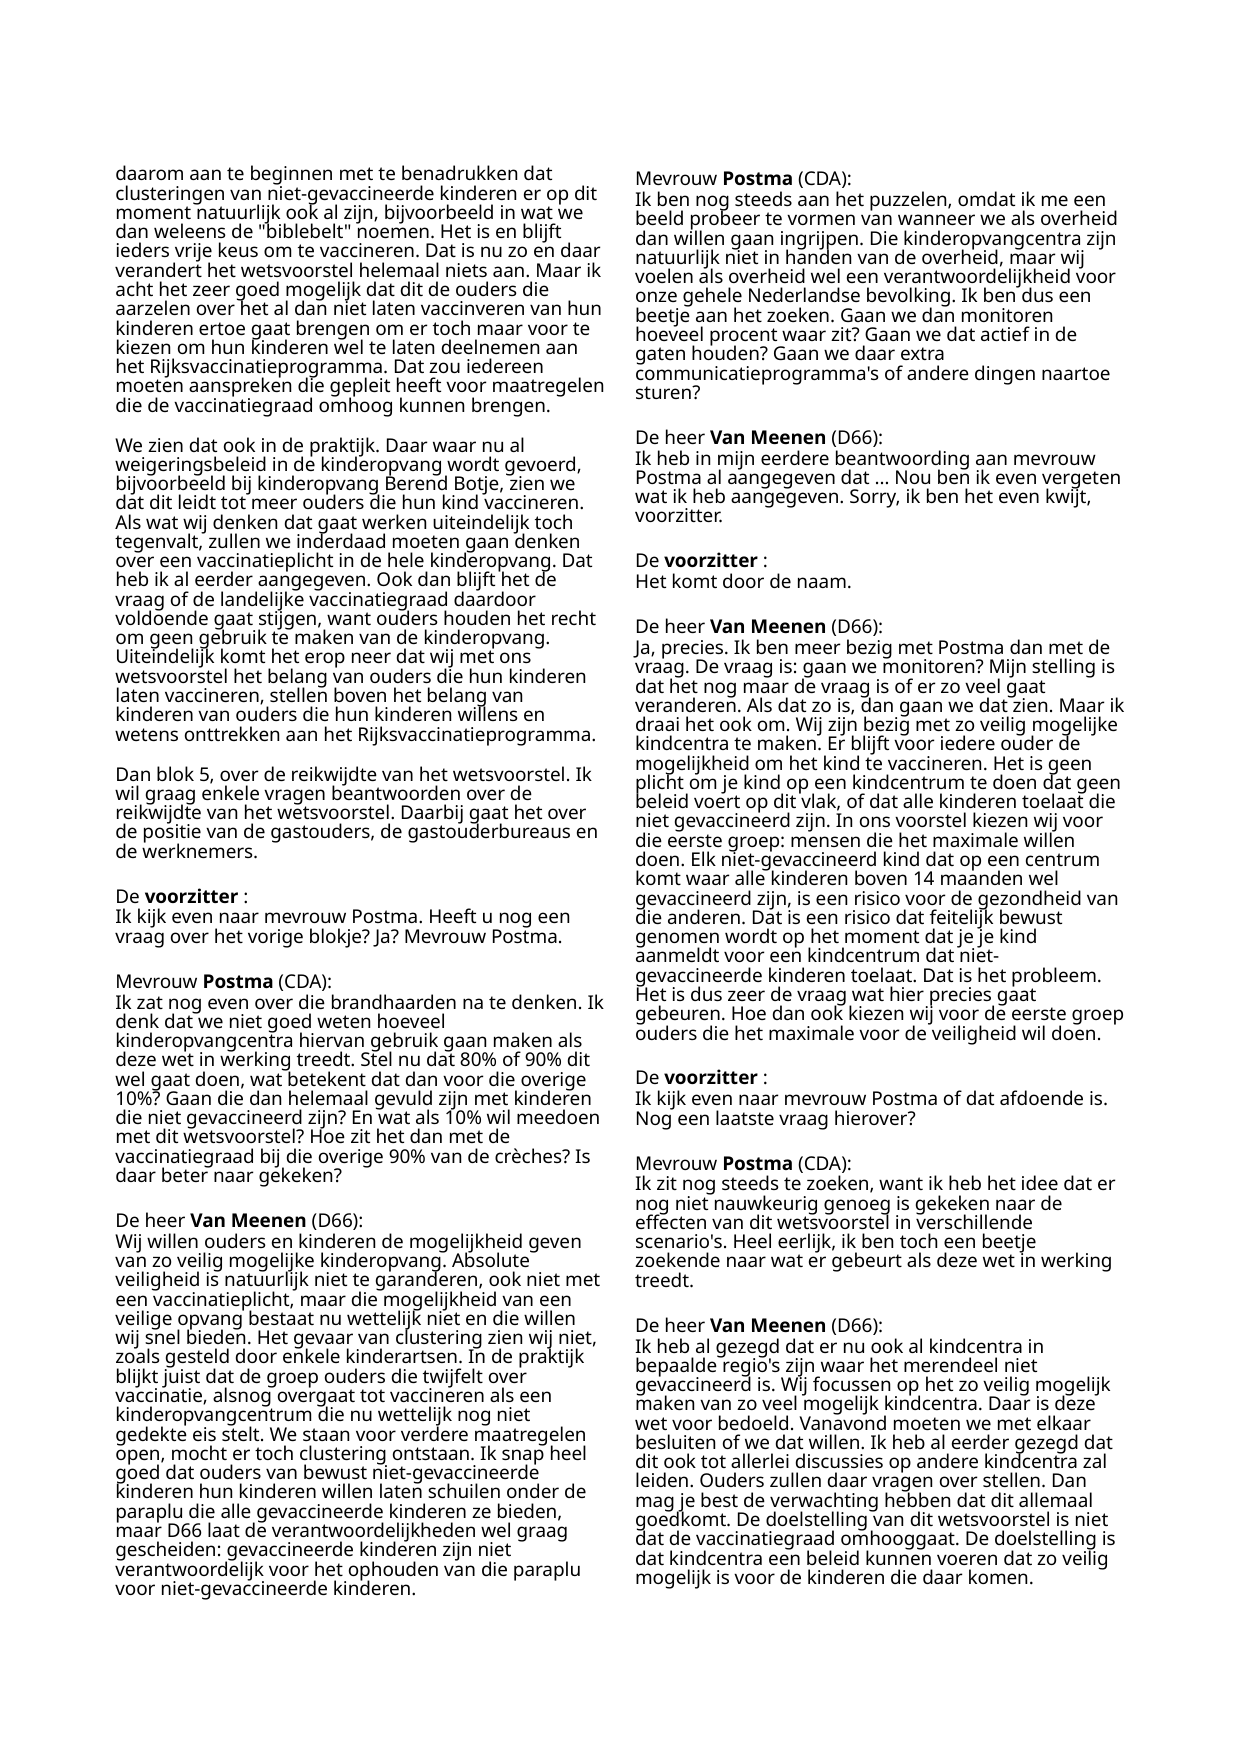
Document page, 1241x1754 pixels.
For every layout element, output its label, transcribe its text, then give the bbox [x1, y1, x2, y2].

text Het komt door de naam. [635, 573, 1125, 592]
text De heer Van Meenen (D66): [635, 613, 1125, 639]
text We zien dat ook in de praktijk. Daar waar nu al weigeringsbeleid in de kinderopvang wordt gevoerd, bijvoorbeeld bij kinderopvang Berend Botje, zien we dat dit leidt tot meer ouders die hun kind vaccineren. Als wat wij denken dat gaat werken uiteindelijk toch tegenvalt, zullen we inderdaad moeten gaan denken over een vaccinatieplicht in de hele kinderopvang. Dat heb ik al eerder aangegeven. Ook dan blijft het de vraag of de landelijke vaccinatiegraad daardoor voldoende gaat stijgen, want ouders houden het recht om geen gebruik te maken van de kinderopvang. Uiteindelijk komt het erop neer dat wij met ons wetsvoorstel het belang van ouders die hun kinderen laten vaccineren, stellen boven het belang van kinderen van ouders die hun kinderen willens en wetens onttrekken aan het Rijksvaccinatieprogramma. [115, 437, 605, 745]
text De voorzitter : [115, 883, 605, 908]
text daarom aan te beginnen met te benadrukken dat clusteringen van niet-gevaccineerde kinderen er op dit moment natuurlijk ook al zijn, bijvoorbeeld in wat we dan weleens de "biblebelt" noemen. Het is en blijft ieders vrije keus om te vaccineren. Dat is nu zo en daar verandert het wetsvoorstel helemaal niets aan. Maar ik acht het zeer goed mogelijk dat dit de ouders die aarzelen over het al dan niet laten vaccinveren van hun kinderen ertoe gaat brengen om er toch maar voor te kiezen om hun kinderen wel te laten deelnemen aan het Rijksvaccinatieprogramma. Dat zou iedereen moeten aanspreken die gepleit heeft voor maatregelen die de vaccinatiegraad omhoog kunnen brengen. [115, 165, 605, 416]
text De heer Van Meenen (D66): [635, 424, 1125, 449]
text Wij willen ouders en kinderen de mogelijkheid geven van zo veilig mogelijke kinderopvang. Absolute veiligheid is natuurlijk niet te garanderen, ook niet met een vaccinatieplicht, maar die mogelijkheid van een veilige opvang bestaat nu wettelijk niet en die willen wij snel bieden. Het gevaar van clustering zien wij niet, zoals gesteld door enkele kinderartsen. In de praktijk blijkt juist dat de groep ouders die twijfelt over vaccinatie, alsnog overgaat tot vaccineren als een kinderopvangcentrum die nu wettelijk nog niet gedekte eis stelt. We staan voor verdere maatregelen open, mocht er toch clustering ontstaan. Ik snap heel goed dat ouders van bewust niet-gevaccineerde kinderen hun kinderen willen laten schuilen onder de paraplu die alle gevaccineerde kinderen ze bieden, maar D66 laat de verantwoordelijkheden wel graag gescheiden: gevaccineerde kinderen zijn niet verantwoordelijk voor het ophouden van die paraplu voor niet-gevaccineerde kinderen. [115, 1233, 605, 1599]
text De voorzitter : [635, 1064, 1125, 1090]
text Ik kijk even naar mevrouw Postma of dat afdoende is. Nog een laatste vraag hierover? [635, 1090, 1125, 1129]
text De heer Van Meenen (D66): [115, 1207, 605, 1233]
text Ja, precies. Ik ben meer bezig met Postma dan met de vraag. De vraag is: gaan we monitoren? Mijn stelling is dat het nog maar de vraag is of er zo veel gaat veranderen. Als dat zo is, dan gaan we dat zien. Maar ik draai het ook om. Wij zijn bezig met zo veilig mogelijke kindcentra te maken. Er blijft voor iedere ouder de mogelijkheid om het kind te vaccineren. Het is geen plicht om je kind op een kindcentrum te doen dat geen beleid voert op dit vlak, of dat alle kinderen toelaat die niet gevaccineerd zijn. In ons voorstel kiezen wij voor die eerste groep: mensen die het maximale willen doen. Elk niet-gevaccineerd kind dat op een centrum komt waar alle kinderen boven 14 maanden wel gevaccineerd zijn, is een risico voor de gezondheid van die anderen. Dat is een risico dat feitelijk bewust genomen wordt op het moment dat je je kind aanmeldt voor een kindcentrum dat niet-gevaccineerde kinderen toelaat. Dat is het probleem. Het is dus zeer de vraag wat hier precies gaat gebeuren. Hoe dan ook kiezen wij voor de eerste groep ouders die het maximale voor de veiligheid wil doen. [635, 639, 1125, 1044]
text Ik heb in mijn eerdere beantwoording aan mevrouw Postma al aangegeven dat … Nou ben ik even vergeten wat ik heb aangegeven. Sorry, ik ben het even kwijt, voorzitter. [635, 449, 1125, 527]
text Mevrouw Postma (CDA): [115, 968, 605, 994]
text Mevrouw Postma (CDA): [635, 165, 1125, 191]
text De heer Van Meenen (D66): [635, 1312, 1125, 1338]
text Ik zat nog even over die brandhaarden na te denken. Ik denk dat we niet goed weten hoeveel kinderopvangcentra hiervan gebruik gaan maken als deze wet in werking treedt. Stel nu dat 80% of 90% dit wel gaat doen, wat betekent dat dan voor die overige 10%? Gaan die dan helemaal gevuld zijn met kinderen die niet gevaccineerd zijn? En wat als 10% wil meedoen met dit wetsvoorstel? Hoe zit het dan met de vaccinatiegraad bij die overige 90% van de crèches? Is daar beter naar gekeken? [115, 994, 605, 1186]
text Ik zit nog steeds te zoeken, want ik heb het idee dat er nog niet nauwkeurig genoeg is gekeken naar de effecten van dit wetsvoorstel in verschillende scenario's. Heel eerlijk, ik ben toch een beetje zoekende naar wat er gebeurt als deze wet in werking treedt. [635, 1175, 1125, 1291]
text Ik heb al gezegd dat er nu ook al kindcentra in bepaalde regio's zijn waar het merendeel niet gevaccineerd is. Wij focussen op het zo veilig mogelijk maken van zo veel mogelijk kindcentra. Daar is deze wet voor bedoeld. Vanavond moeten we met elkaar besluiten of we dat willen. Ik heb al eerder gezegd dat dit ook tot allerlei discussies op andere kindcentra zal leiden. Ouders zullen daar vragen over stellen. Dan mag je best de verwachting hebben dat dit allemaal goedkomt. De doelstelling van dit wetsvoorstel is niet dat de vaccinatiegraad omhooggaat. De doelstelling is dat kindcentra een beleid kunnen voeren dat zo veilig mogelijk is voor de kinderen die daar komen. [635, 1338, 1125, 1588]
text De voorzitter : [635, 547, 1125, 573]
text Mevrouw Postma (CDA): [635, 1150, 1125, 1175]
text Dan blok 5, over de reikwijdte van het wetsvoorstel. Ik wil graag enkele vragen beantwoorden over de reikwijdte van het wetsvoorstel. Daarbij gaat het over de positie van de gastouders, de gastouderbureaus en de werknemers. [115, 766, 605, 862]
text Ik kijk even naar mevrouw Postma. Heeft u nog een vraag over het vorige blokje? Ja? Mevrouw Postma. [115, 908, 605, 947]
text Ik ben nog steeds aan het puzzelen, omdat ik me een beeld probeer te vormen van wanneer we als overheid dan willen gaan ingrijpen. Die kinderopvangcentra zijn natuurlijk niet in handen van de overheid, maar wij voelen als overheid wel een verantwoordelijkheid voor onze gehele Nederlandse bevolking. Ik ben dus een beetje aan het zoeken. Gaan we dan monitoren hoeveel procent waar zit? Gaan we dat actief in de gaten houden? Gaan we daar extra communicatieprogramma's of andere dingen naartoe sturen? [635, 191, 1125, 403]
